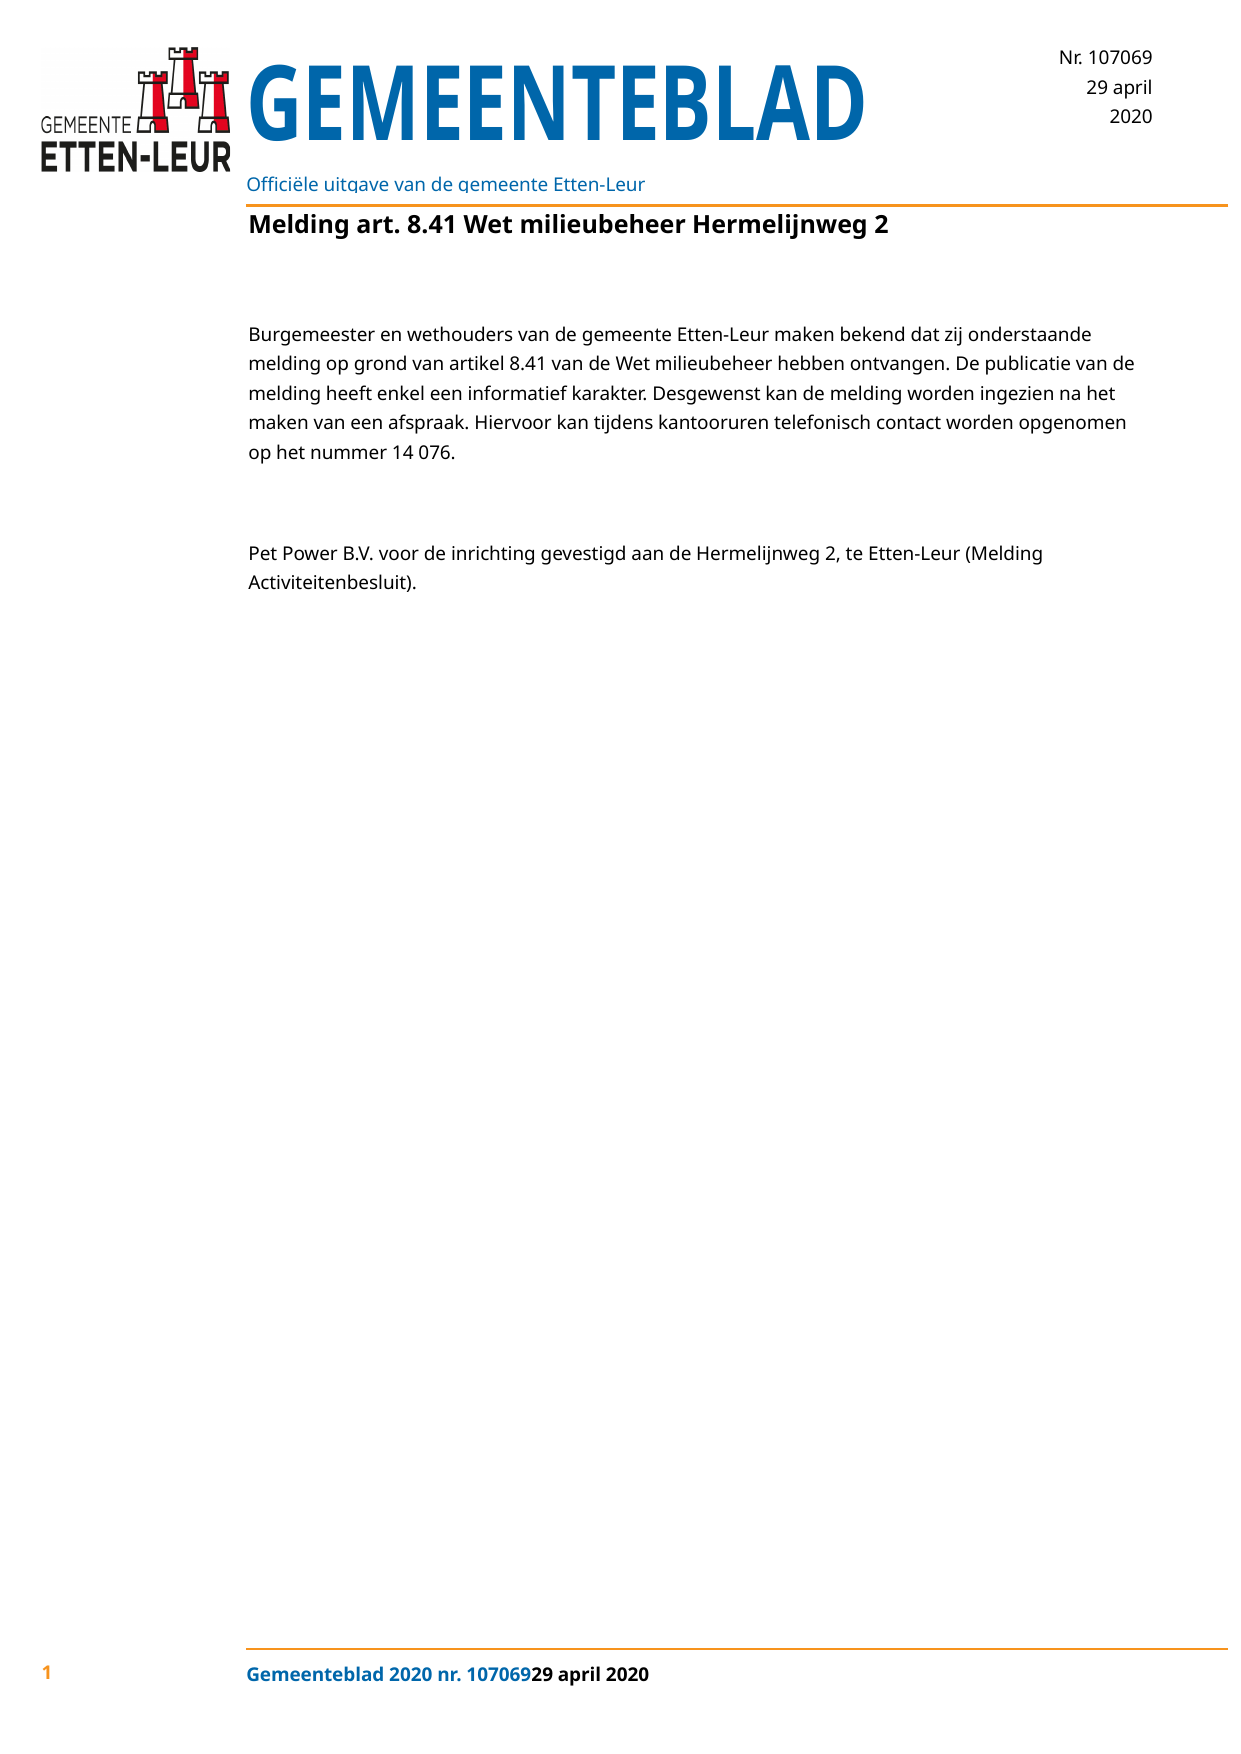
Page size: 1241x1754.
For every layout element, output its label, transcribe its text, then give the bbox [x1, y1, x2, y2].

text Pet Power B.V. voor de inrichting gevestigd aan de Hermelijnweg 2, te Etten-Leur (Melding Activiteitenbesluit). [248, 540, 1152, 595]
text Melding art. 8.41 Wet milieubeheer Hermelijnweg 2 [248, 207, 1152, 241]
text Burgemeester en wethouders van de gemeente Etten-Leur maken bekend dat zij onderstaande melding op grond van artikel 8.41 van de Wet milieubeheer hebben ontvangen. De publicatie van de melding heeft enkel een informatief karakter. Desgewenst kan de melding worden ingezien na het maken van een afspraak. Hiervoor kan tijdens kantooruren telefonisch contact worden opgenomen op het nummer 14 076. [248, 321, 1152, 465]
picture [41, 47, 231, 172]
